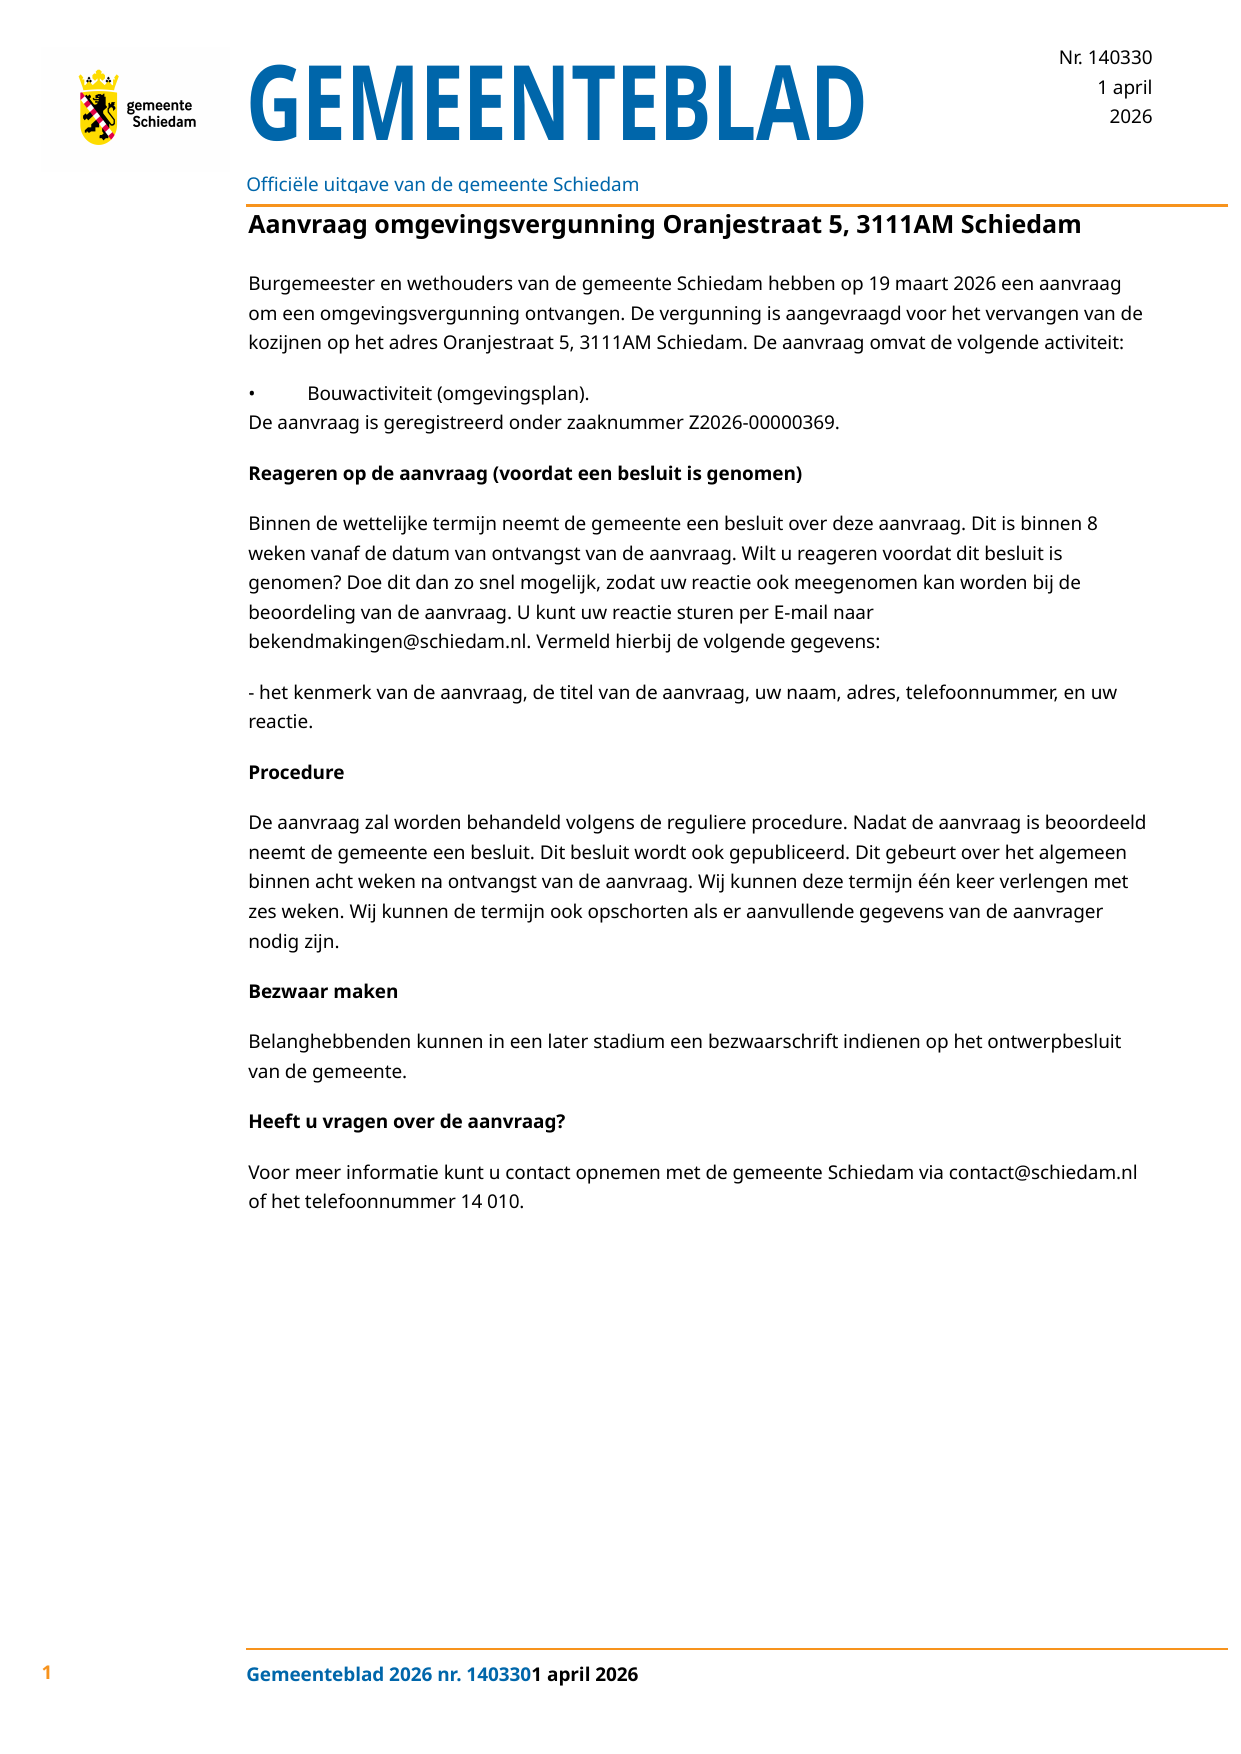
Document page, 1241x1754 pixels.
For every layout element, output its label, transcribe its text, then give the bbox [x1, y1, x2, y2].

text Reageren op de aanvraag (voordat een besluit is genomen) [248, 460, 1152, 486]
text Aanvraag omgevingsvergunning Oranjestraat 5, 3111AM Schiedam [248, 207, 1152, 241]
text Binnen de wettelijke termijn neemt de gemeente een besluit over deze aanvraag. Dit is binnen 8 weken vanaf de datum van ontvangst van de aanvraag. Wilt u reageren voordat dit besluit is genomen? Doe dit dan zo snel mogelijk, zodat uw reactie ook meegenomen kan worden bij de beoordeling van de aanvraag. U kunt uw reactie sturen per E-mail naar bekendmakingen@schiedam.nl. Vermeld hierbij de volgende gegevens: [248, 510, 1152, 654]
text Heeft u vragen over de aanvraag? [248, 1109, 1152, 1134]
text Voor meer informatie kunt u contact opnemen met de gemeente Schiedam via contact@schiedam.nl of het telefoonnummer 14 010. [248, 1159, 1152, 1214]
text - het kenmerk van de aanvraag, de titel van de aanvraag, uw naam, adres, telefoonnummer, en uw reactie. [248, 679, 1152, 734]
text Procedure [248, 759, 1152, 785]
list Bouwactiviteit (omgevingsplan). [248, 380, 1152, 406]
text Bezwaar maken [248, 978, 1152, 1004]
picture [41, 47, 231, 172]
text De aanvraag is geregistreerd onder zaaknummer Z2026-00000369. [248, 409, 1152, 435]
text De aanvraag zal worden behandeld volgens de reguliere procedure. Nadat de aanvraag is beoordeeld neemt de gemeente een besluit. Dit besluit wordt ook gepubliceerd. Dit gebeurt over het algemeen binnen acht weken na ontvangst van de aanvraag. Wij kunnen deze termijn één keer verlengen met zes weken. Wij kunnen de termijn ook opschorten als er aanvullende gegevens van de aanvrager nodig zijn. [248, 809, 1152, 953]
text Belanghebbenden kunnen in een later stadium een bezwaarschrift indienen op het ontwerpbesluit van de gemeente. [248, 1029, 1152, 1084]
text Burgemeester en wethouders van de gemeente Schiedam hebben op 19 maart 2026 een aanvraag om een omgevingsvergunning ontvangen. De vergunning is aangevraagd voor het vervangen van de kozijnen op het adres Oranjestraat 5, 3111AM Schiedam. De aanvraag omvat de volgende activiteit: [248, 270, 1152, 355]
